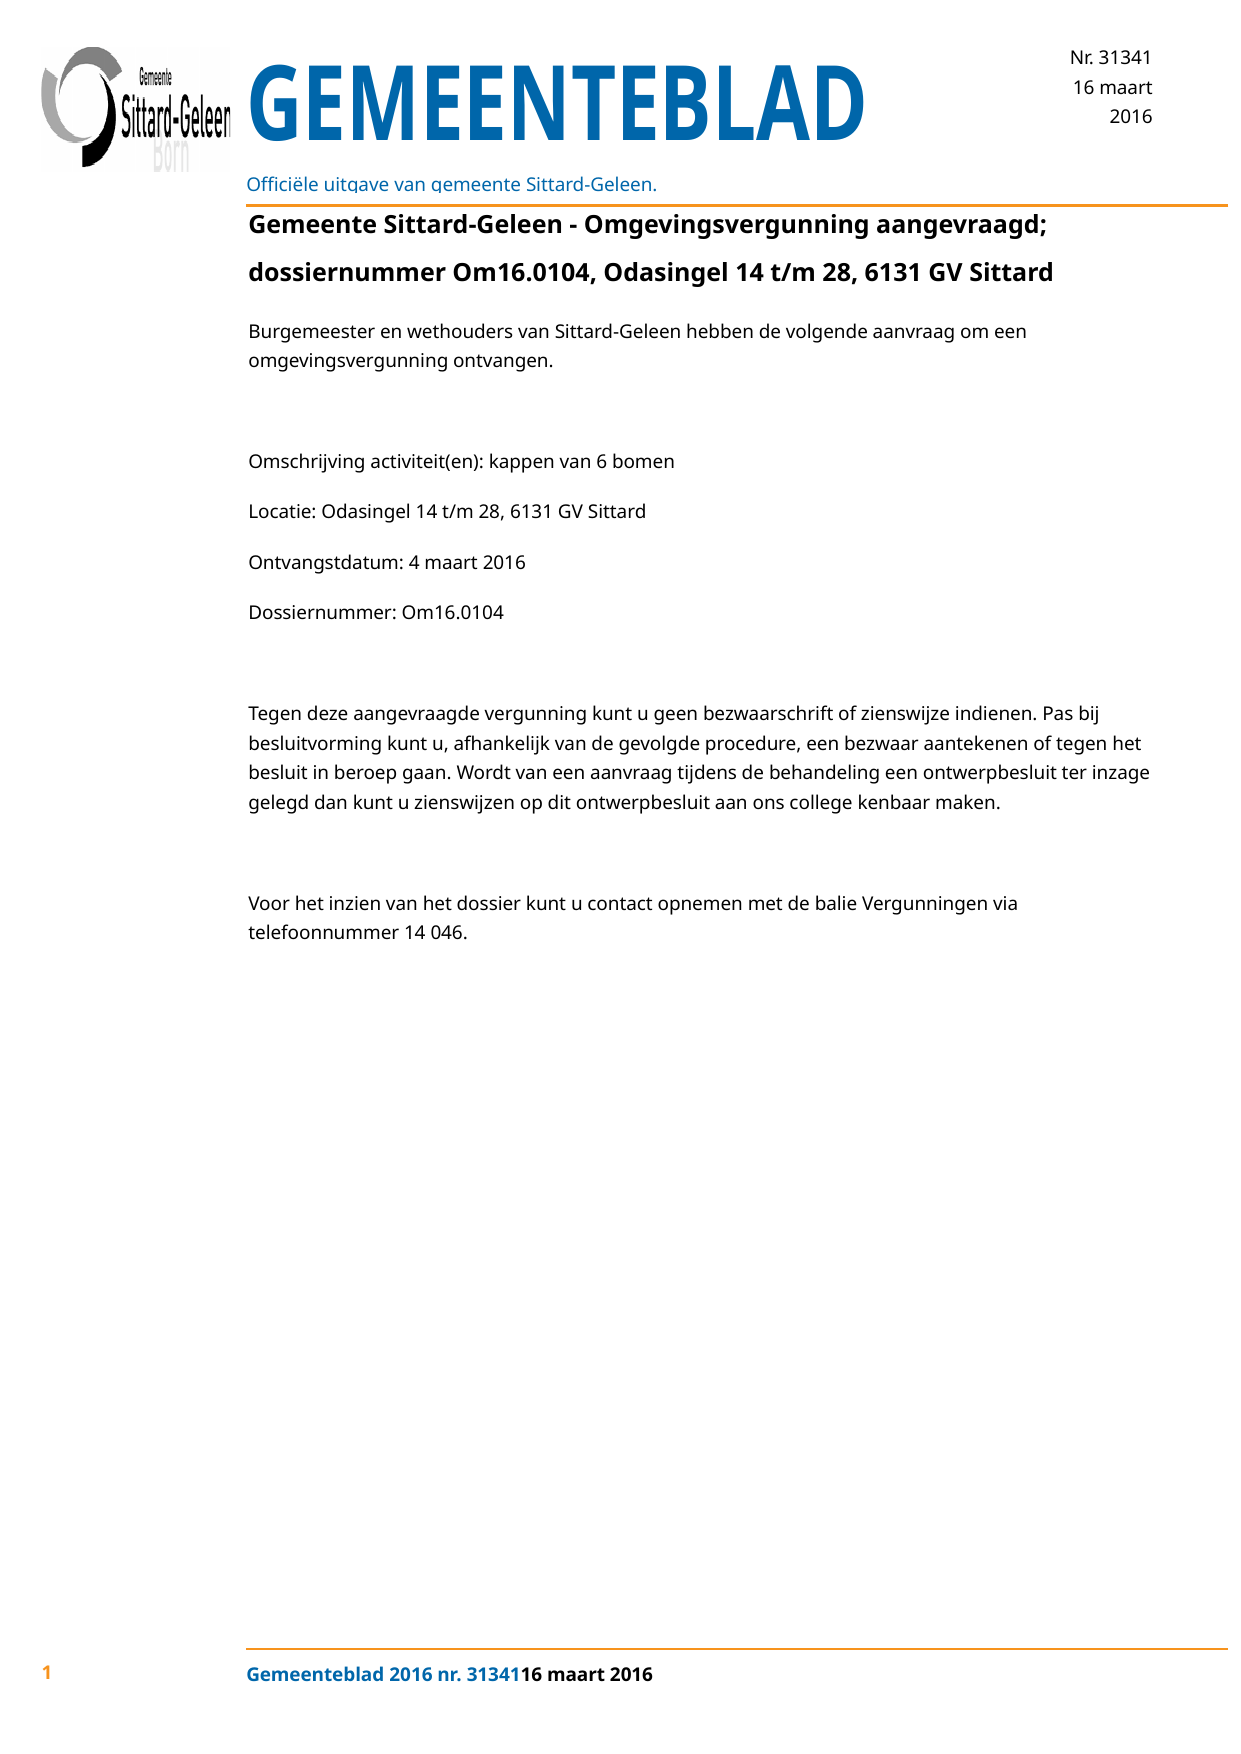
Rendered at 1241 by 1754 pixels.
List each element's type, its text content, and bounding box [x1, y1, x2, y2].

text Voor het inzien van het dossier kunt u contact opnemen met de balie Vergunningen via telefoonnummer 14 046. [248, 890, 1152, 945]
text Tegen deze aangevraagde vergunning kunt u geen bezwaarschrift of zienswijze indienen. Pas bij besluitvorming kunt u, afhankelijk van de gevolgde procedure, een bezwaar aantekenen of tegen het besluit in beroep gaan. Wordt van een aanvraag tijdens de behandeling een ontwerpbesluit ter inzage gelegd dan kunt u zienswijzen op dit ontwerpbesluit aan ons college kenbaar maken. [248, 700, 1152, 815]
text Gemeente Sittard-Geleen - Omgevingsvergunning aangevraagd; dossiernummer Om16.0104, Odasingel 14 t/m 28, 6131 GV Sittard [248, 207, 1152, 288]
text Burgemeester en wethouders van Sittard-Geleen hebben de volgende aanvraag om een omgevingsvergunning ontvangen. [248, 318, 1152, 373]
text Omschrijving activiteit(en): kappen van 6 bomen [248, 448, 1152, 474]
text Dossiernummer: Om16.0104 [248, 599, 1152, 625]
text Locatie: Odasingel 14 t/m 28, 6131 GV Sittard [248, 499, 1152, 524]
picture [41, 47, 231, 172]
text Ontvangstdatum: 4 maart 2016 [248, 549, 1152, 575]
